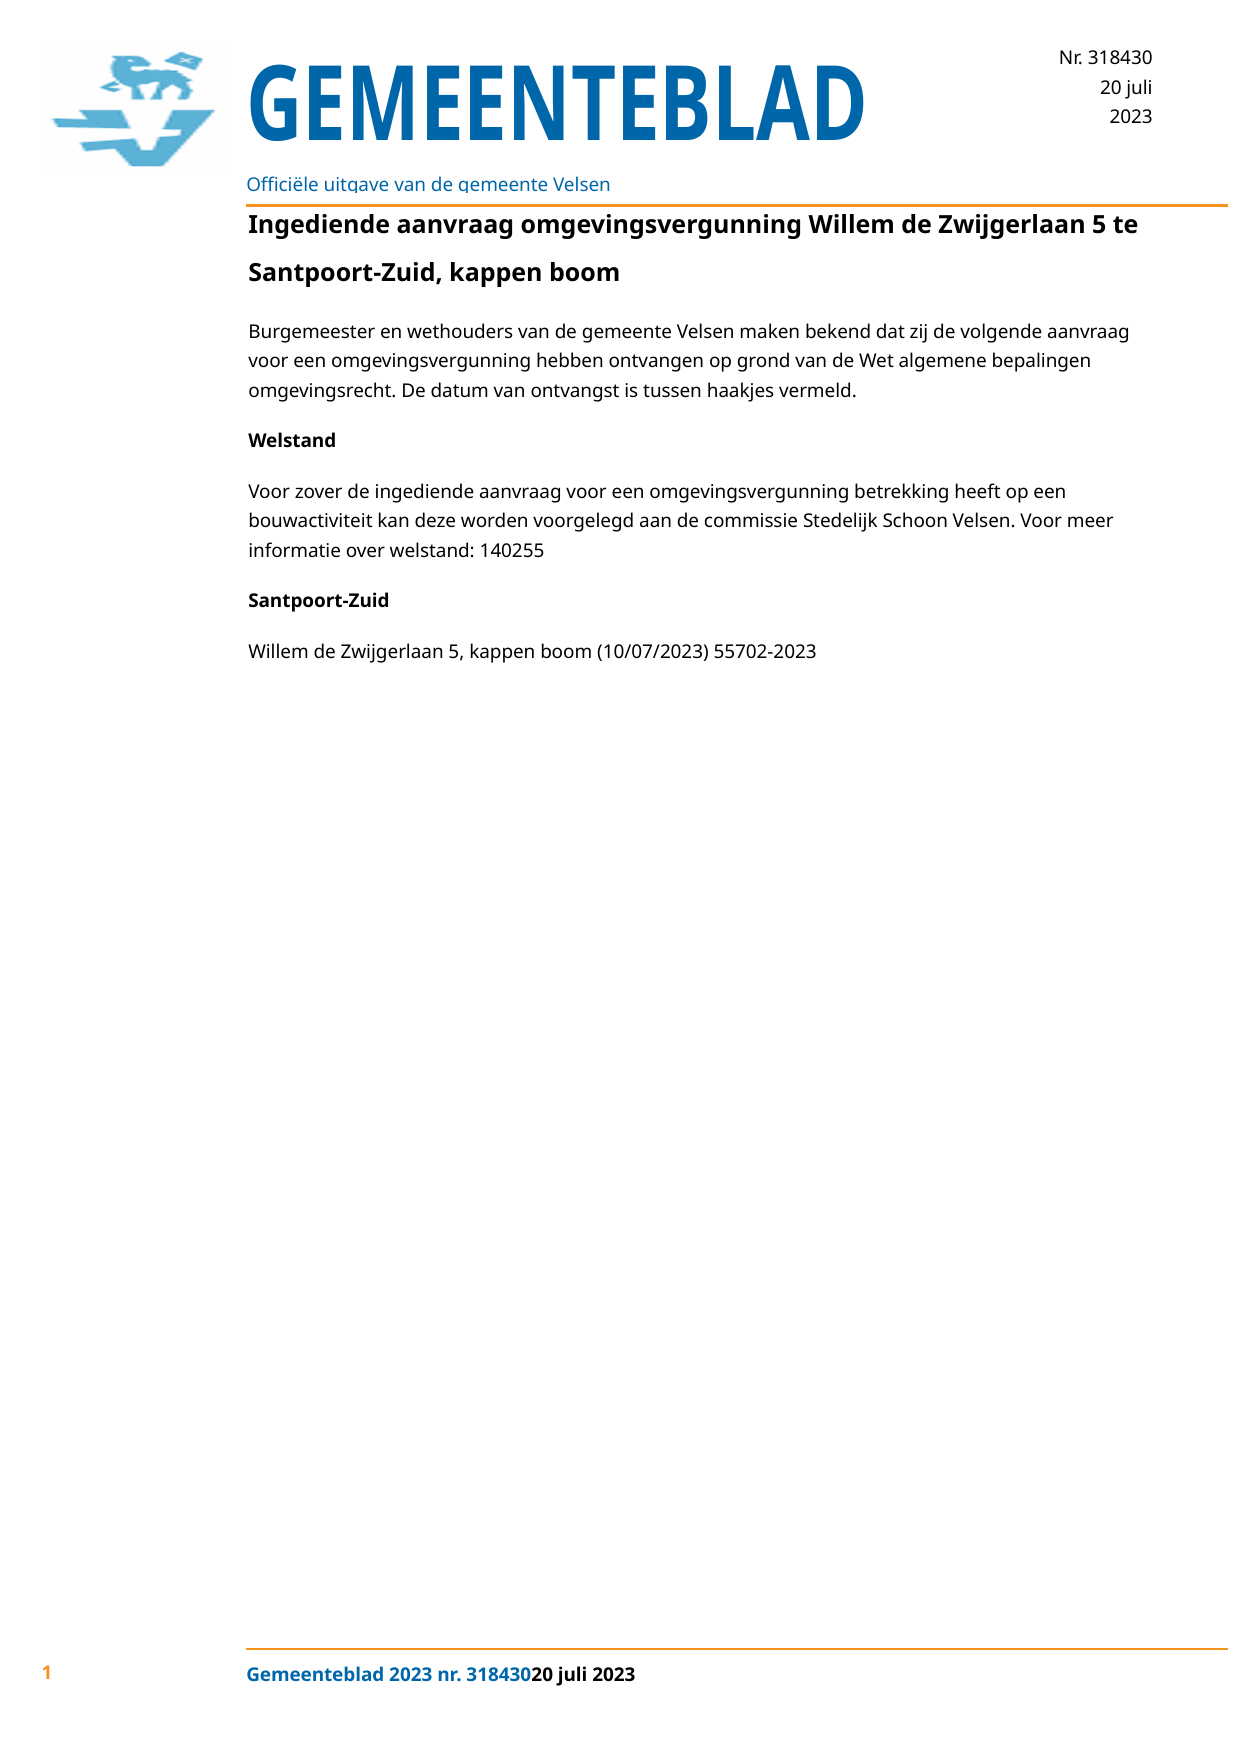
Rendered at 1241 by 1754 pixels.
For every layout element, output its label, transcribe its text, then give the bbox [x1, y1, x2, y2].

picture [41, 47, 231, 172]
text Santpoort-Zuid [248, 587, 1152, 613]
text Ingediende aanvraag omgevingsvergunning Willem de Zwijgerlaan 5 te Santpoort-Zuid, kappen boom [248, 207, 1152, 288]
text Welstand [248, 427, 1152, 453]
text Voor zover de ingediende aanvraag voor een omgevingsvergunning betrekking heeft op een bouwactiviteit kan deze worden voorgelegd aan de commissie Stedelijk Schoon Velsen. Voor meer informatie over welstand: 140255 [248, 478, 1152, 563]
text Burgemeester en wethouders van de gemeente Velsen maken bekend dat zij de volgende aanvraag voor een omgevingsvergunning hebben ontvangen op grond van de Wet algemene bepalingen omgevingsrecht. De datum van ontvangst is tussen haakjes vermeld. [248, 318, 1152, 403]
text Willem de Zwijgerlaan 5, kappen boom (10/07/2023) 55702-2023 [248, 638, 1152, 664]
